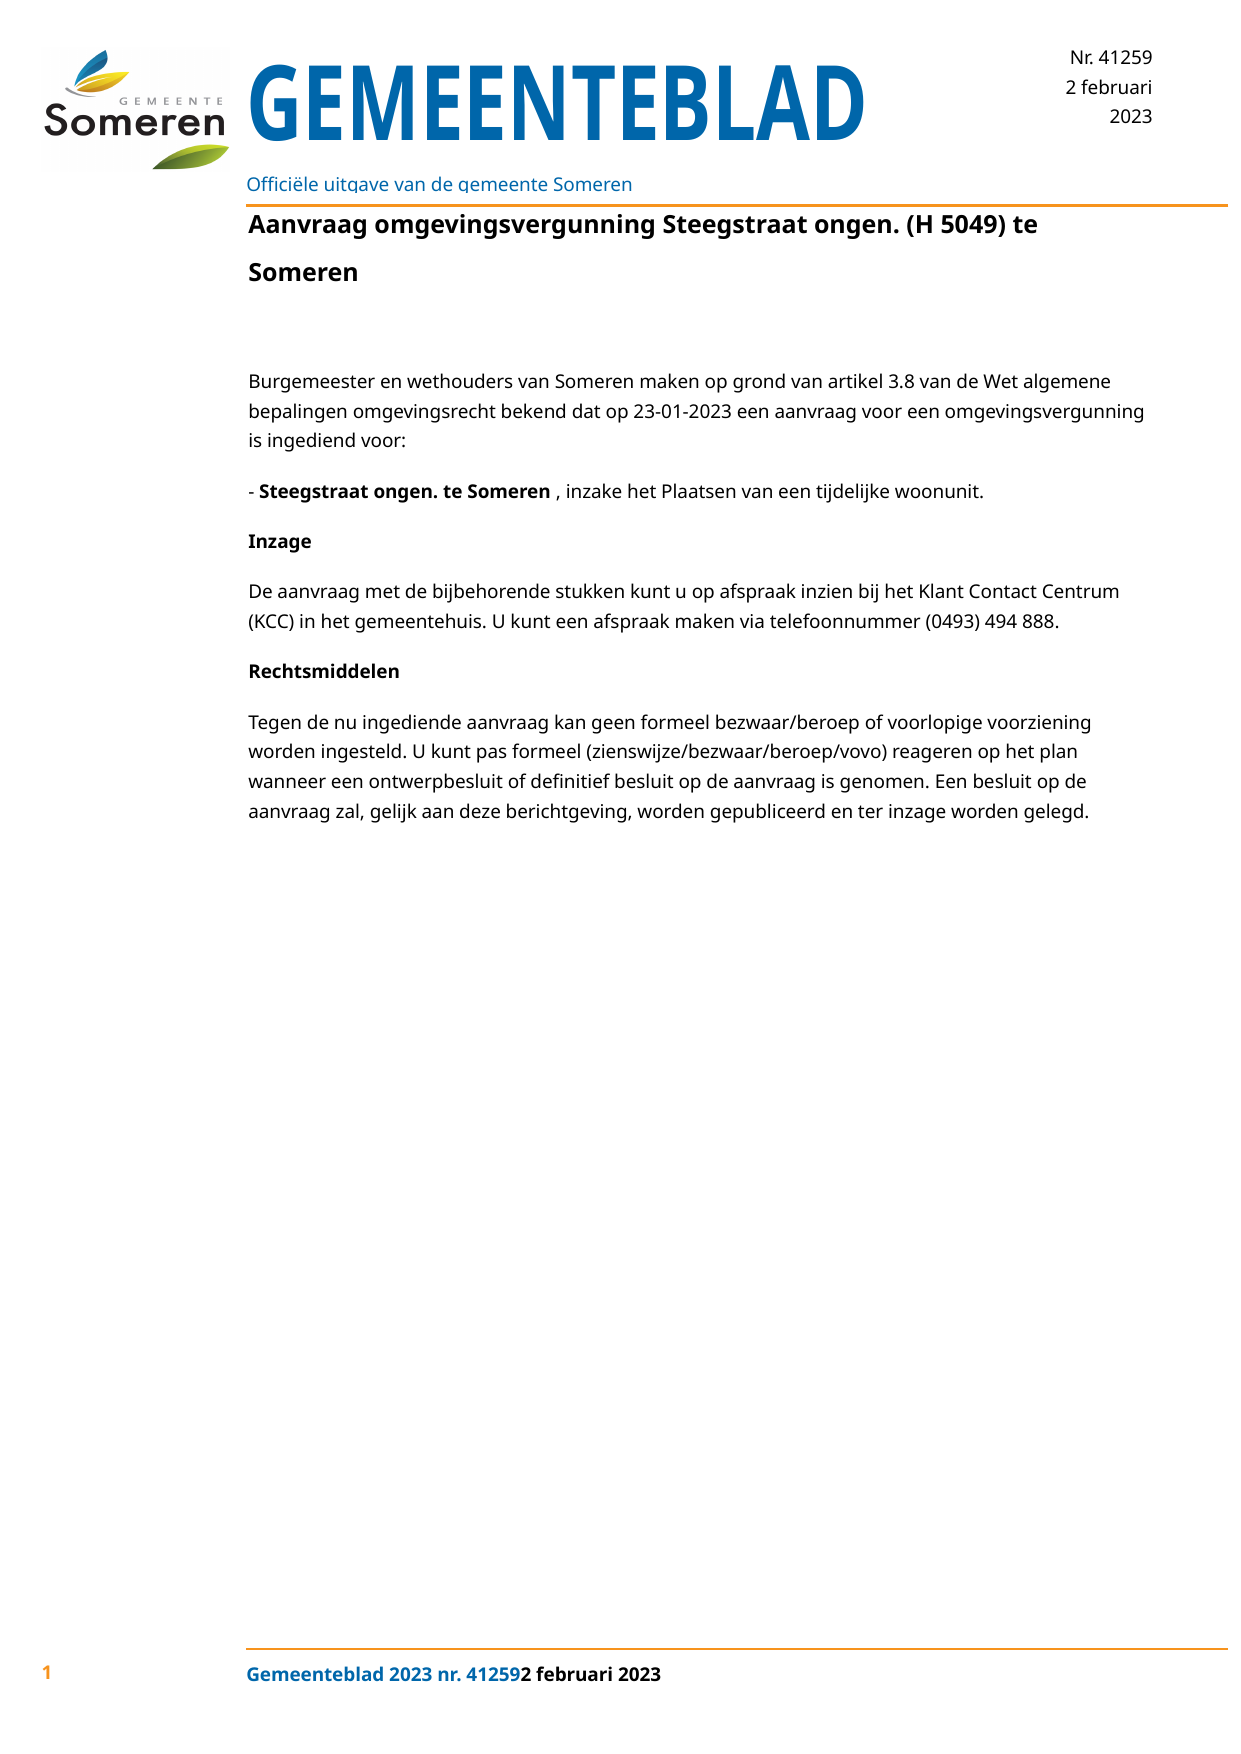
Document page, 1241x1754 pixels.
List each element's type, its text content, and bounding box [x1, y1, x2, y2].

text - Steegstraat ongen. te Someren , inzake het Plaatsen van een tijdelijke woonunit. [248, 478, 1152, 504]
picture [41, 47, 231, 172]
text Rechtsmiddelen [248, 659, 1152, 684]
text Inzage [248, 528, 1152, 554]
text De aanvraag met de bijbehorende stukken kunt u op afspraak inzien bij het Klant Contact Centrum (KCC) in het gemeentehuis. U kunt een afspraak maken via telefoonnummer (0493) 494 888. [248, 579, 1152, 634]
text Burgemeester en wethouders van Someren maken op grond van artikel 3.8 van de Wet algemene bepalingen omgevingsrecht bekend dat op 23-01-2023 een aanvraag voor een omgevingsvergunning is ingediend voor: [248, 368, 1152, 453]
text Aanvraag omgevingsvergunning Steegstraat ongen. (H 5049) te Someren [248, 207, 1152, 288]
text Tegen de nu ingediende aanvraag kan geen formeel bezwaar/beroep of voorlopige voorziening worden ingesteld. U kunt pas formeel (zienswijze/bezwaar/beroep/vovo) reageren op het plan wanneer een ontwerpbesluit of definitief besluit op de aanvraag is genomen. Een besluit op de aanvraag zal, gelijk aan deze berichtgeving, worden gepubliceerd en ter inzage worden gelegd. [248, 709, 1152, 824]
